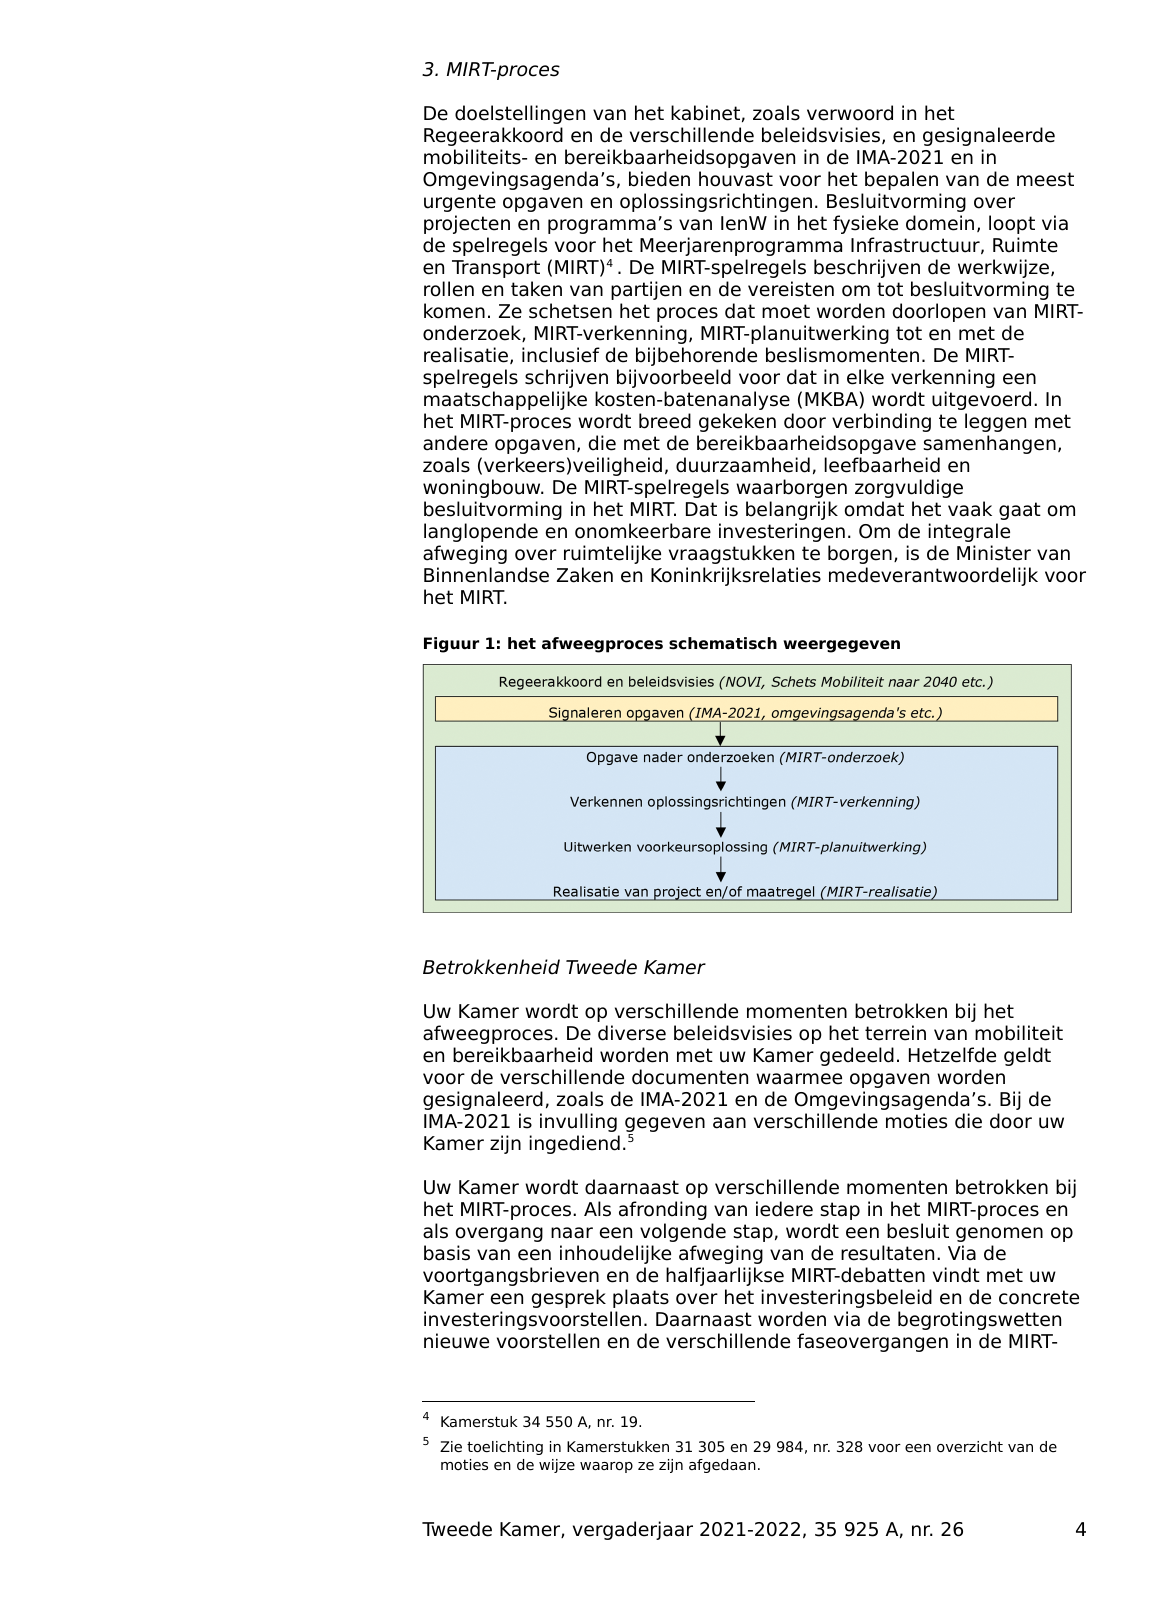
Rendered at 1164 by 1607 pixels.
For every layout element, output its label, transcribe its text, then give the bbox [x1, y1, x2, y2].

text Uw Kamer wordt daarnaast op verschillende momenten betrokken bij het MIRT-proces. Als afronding van iedere stap in het MIRT-proces en als overgang naar een volgende stap, wordt een besluit genomen op basis van een inhoudelijke afweging van de resultaten. Via de voortgangsbrieven en de halfjaarlijkse MIRT-debatten vindt met uw Kamer een gesprek plaats over het investeringsbeleid en de concrete investeringsvoorstellen. Daarnaast worden via de begrotingswetten nieuwe voorstellen en de verschillende faseovergangen in de MIRT- [422, 1177, 1087, 1353]
picture [422, 664, 1072, 913]
text Zie toelichting in Kamerstukken 31 305 en 29 984, nr. 328 voor een overzicht van de moties en de wijze waarop ze zijn afgedaan. [422, 1435, 1087, 1474]
text Kamerstuk 34 550 A, nr. 19. [422, 1410, 1087, 1432]
text Figuur 1: het afweegproces schematisch weergegeven [422, 635, 1072, 653]
text Uw Kamer wordt op verschillende momenten betrokken bij het afweegproces. De diverse beleidsvisies op het terrein van mobiliteit en bereikbaarheid worden met uw Kamer gedeeld. Hetzelfde geldt voor de verschillende documenten waarmee opgaven worden gesignaleerd, zoals de IMA-2021 en de Omgevingsagenda’s. Bij de IMA-2021 is invulling gegeven aan verschillende moties die door uw Kamer zijn ingediend. [422, 1001, 1087, 1155]
subtitle Betrokkenheid Tweede Kamer [422, 957, 1087, 979]
subtitle 3. MIRT-proces [422, 59, 1087, 81]
text De doelstellingen van het kabinet, zoals verwoord in het Regeerakkoord en de verschillende beleidsvisies, en gesignaleerde mobiliteits- en bereikbaarheidsopgaven in de IMA-2021 en in Omgevingsagenda’s, bieden houvast voor het bepalen van de meest urgente opgaven en oplossingsrichtingen. Besluitvorming over projecten en programma’s van IenW in het fysieke domein, loopt via de spelregels voor het Meerjarenprogramma Infrastructuur, Ruimte en Transport (MIRT). De MIRT-spelregels beschrijven de werkwijze, rollen en taken van partijen en de vereisten om tot besluitvorming te komen. Ze schetsen het proces dat moet worden doorlopen van MIRT-onderzoek, MIRT-verkenning, MIRT-planuitwerking tot en met de realisatie, inclusief de bijbehorende beslismomenten. De MIRT-spelregels schrijven bijvoorbeeld voor dat in elke verkenning een maatschappelijke kosten-batenanalyse (MKBA) wordt uitgevoerd. In het MIRT-proces wordt breed gekeken door verbinding te leggen met andere opgaven, die met de bereikbaarheidsopgave samenhangen, zoals (verkeers)veiligheid, duurzaamheid, leefbaarheid en woningbouw. De MIRT-spelregels waarborgen zorgvuldige besluitvorming in het MIRT. Dat is belangrijk omdat het vaak gaat om langlopende en onomkeerbare investeringen. Om de integrale afweging over ruimtelijke vraagstukken te borgen, is de Minister van Binnenlandse Zaken en Koninkrijksrelaties medeverantwoordelijk voor het MIRT. [422, 103, 1087, 609]
